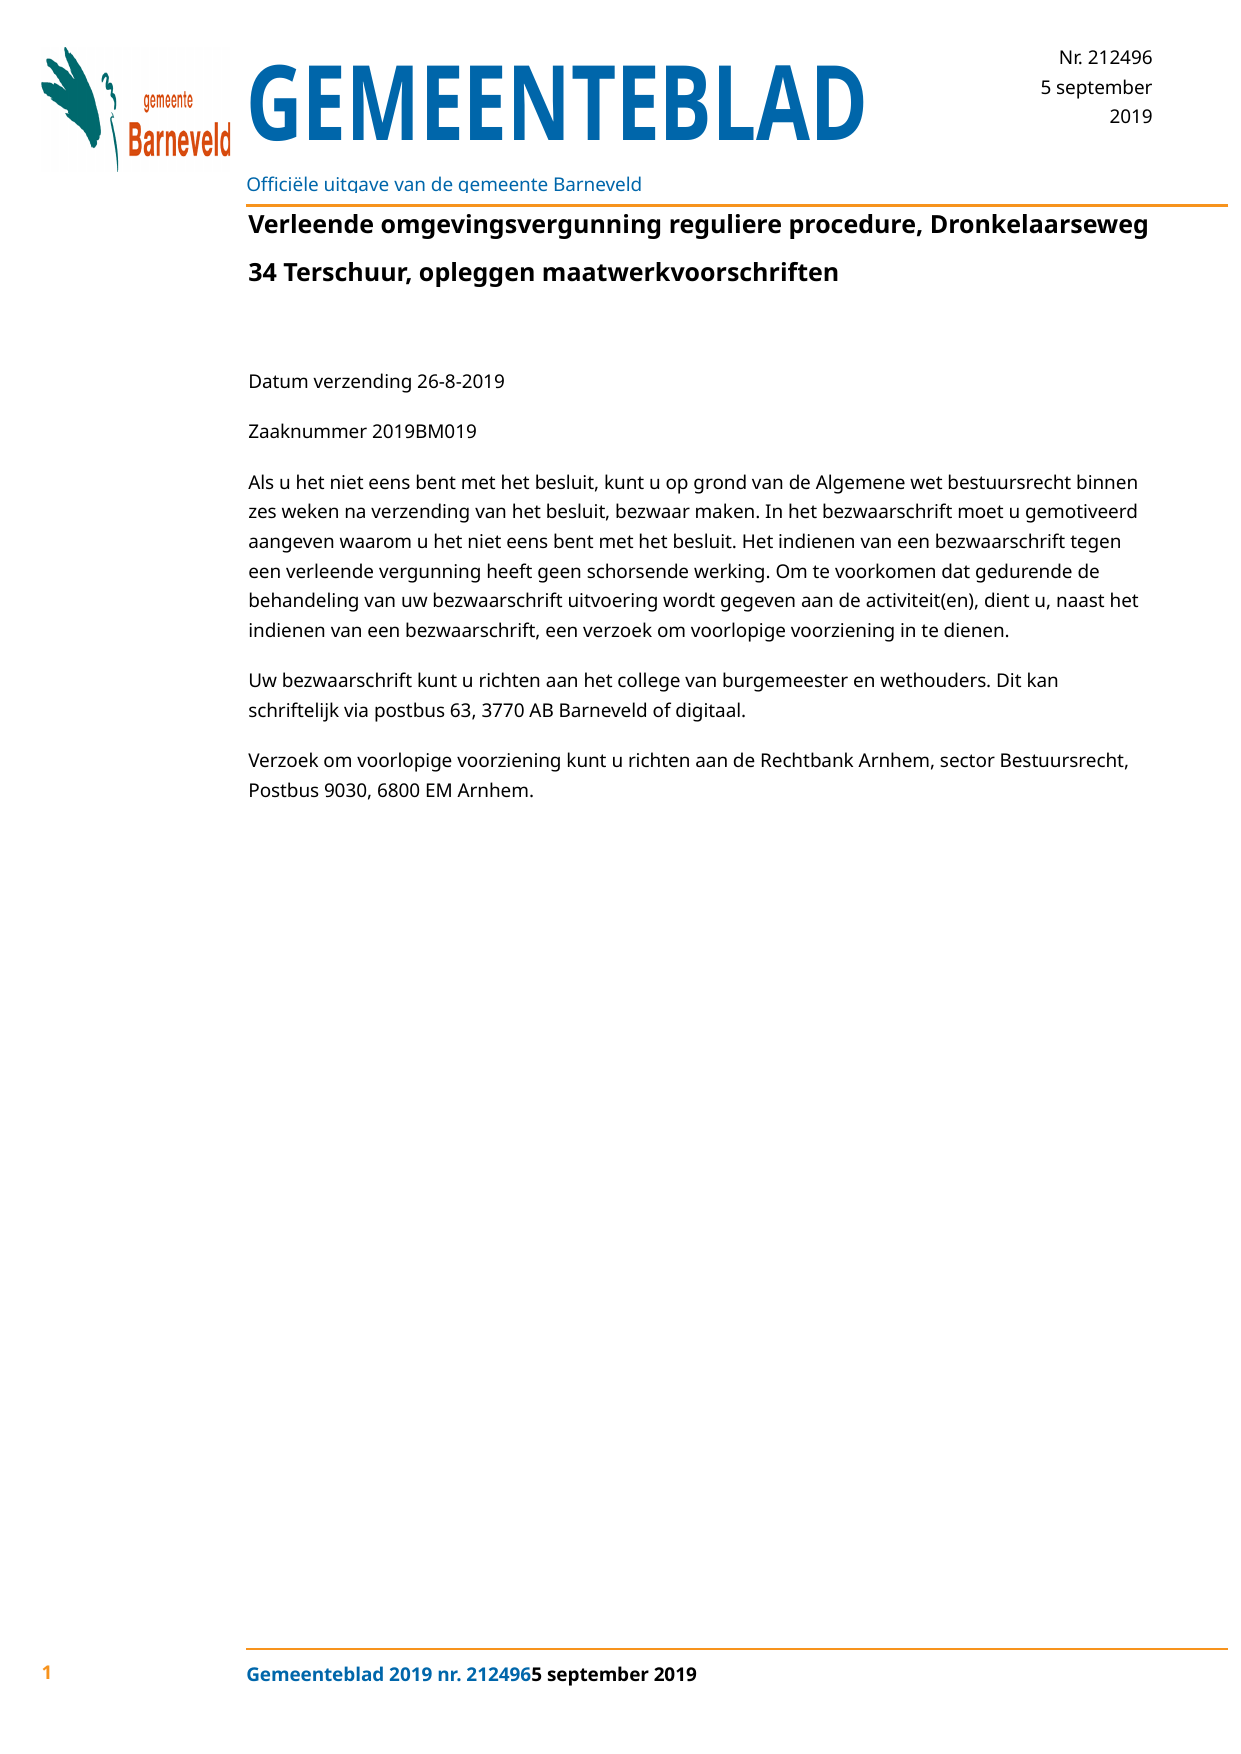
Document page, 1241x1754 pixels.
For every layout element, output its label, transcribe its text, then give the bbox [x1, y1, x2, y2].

text Verleende omgevingsvergunning reguliere procedure, Dronkelaarseweg 34 Terschuur, opleggen maatwerkvoorschriften [248, 207, 1152, 288]
text Verzoek om voorlopige voorziening kunt u richten aan de Rechtbank Arnhem, sector Bestuursrecht, Postbus 9030, 6800 EM Arnhem. [248, 747, 1152, 803]
text Uw bezwaarschrift kunt u richten aan het college van burgemeester en wethouders. Dit kan schriftelijk via postbus 63, 3770 AB Barneveld of digitaal. [248, 667, 1152, 723]
text Zaaknummer 2019BM019 [248, 419, 1152, 444]
text Datum verzending 26-8-2019 [248, 368, 1152, 394]
text Als u het niet eens bent met het besluit, kunt u op grond van de Algemene wet bestuursrecht binnen zes weken na verzending van het besluit, bezwaar maken. In het bezwaarschrift moet u gemotiveerd aangeven waarom u het niet eens bent met het besluit. Het indienen van een bezwaarschrift tegen een verleende vergunning heeft geen schorsende werking. Om te voorkomen dat gedurende de behandeling van uw bezwaarschrift uitvoering wordt gegeven aan de activiteit(en), dient u, naast het indienen van een bezwaarschrift, een verzoek om voorlopige voorziening in te dienen. [248, 469, 1152, 643]
picture [41, 47, 231, 172]
